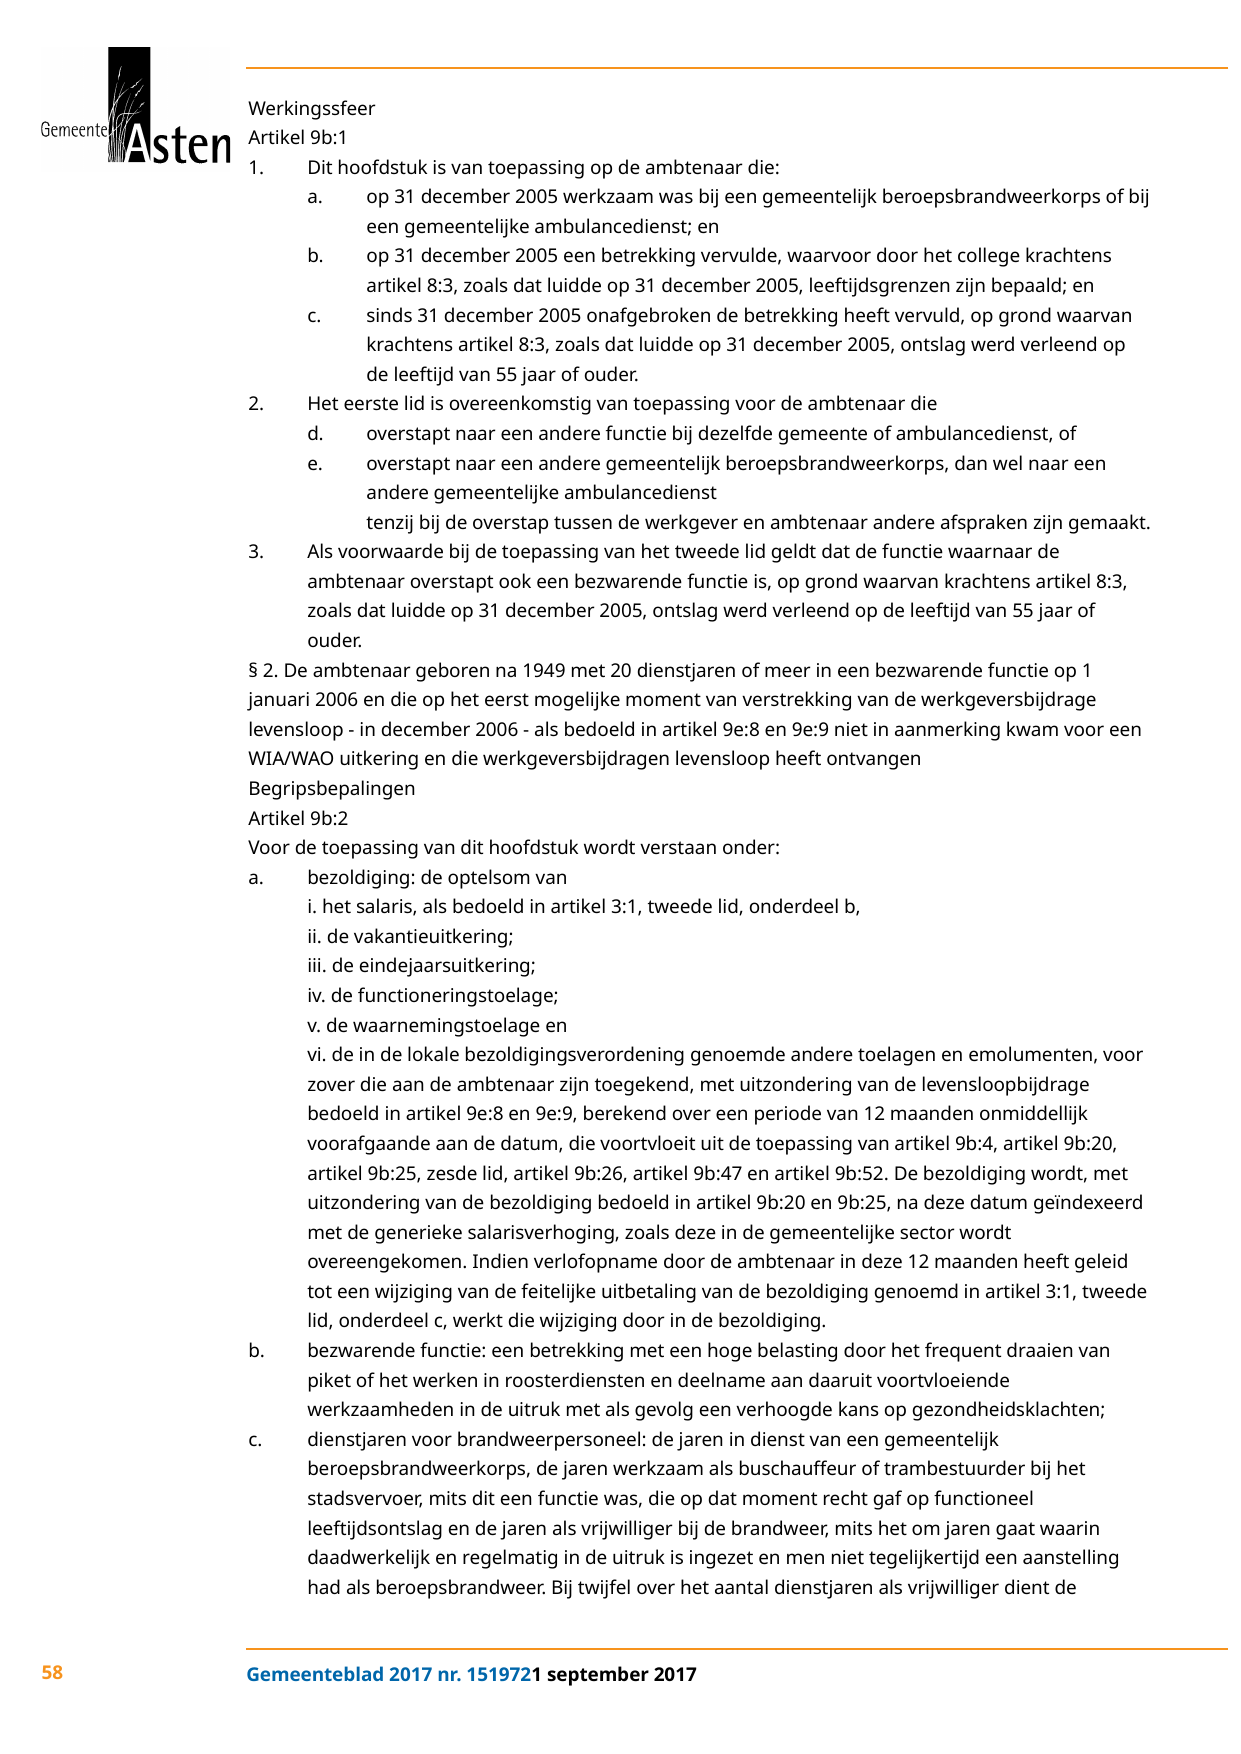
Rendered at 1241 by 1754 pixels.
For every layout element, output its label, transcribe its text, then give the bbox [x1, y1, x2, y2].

list op 31 december 2005 een betrekking vervulde, waarvoor door het college krachtens artikel 8:3, zoals dat luidde op 31 december 2005, leeftijdsgrenzen zijn bepaald; en [307, 243, 1152, 298]
list overstapt naar een andere gemeentelijk beroepsbrandweerkorps, dan wel naar een andere gemeentelijke ambulancedienst [307, 450, 1152, 505]
list sinds 31 december 2005 onafgebroken de betrekking heeft vervuld, op grond waarvan krachtens artikel 8:3, zoals dat luidde op 31 december 2005, ontslag werd verleend op de leeftijd van 55 jaar of ouder. [307, 302, 1152, 387]
text § 2. De ambtenaar geboren na 1949 met 20 dienstjaren of meer in een bezwarende functie op 1 januari 2006 en die op het eerst mogelijke moment van verstrekking van de werkgeversbijdrage levensloop - in december 2006 - als bedoeld in artikel 9e:8 en 9e:9 niet in aanmerking kwam voor een WIA/WAO uitkering en die werkgeversbijdragen levensloop heeft ontvangen [248, 657, 1152, 771]
list Dit hoofdstuk is van toepassing op de ambtenaar die: [248, 154, 1152, 180]
text Werkingssfeer [248, 95, 1152, 121]
text Begripsbepalingen [248, 775, 1152, 801]
picture [41, 47, 231, 172]
list op 31 december 2005 werkzaam was bij een gemeentelijk beroepsbrandweerkorps of bij een gemeentelijke ambulancedienst; en [307, 183, 1152, 239]
list iv. de functioneringstoelage; [248, 982, 1152, 1008]
list ii. de vakantieuitkering; [248, 923, 1152, 949]
list i. het salaris, als bedoeld in artikel 3:1, tweede lid, onderdeel b, [248, 893, 1152, 919]
list Als voorwaarde bij de toepassing van het tweede lid geldt dat de functie waarnaar de ambtenaar overstapt ook een bezwarende functie is, op grond waarvan krachtens artikel 8:3, zoals dat luidde op 31 december 2005, ontslag werd verleend op de leeftijd van 55 jaar of ouder. [248, 538, 1152, 653]
list tenzij bij de overstap tussen de werkgever en ambtenaar andere afspraken zijn gemaakt. [307, 509, 1152, 535]
list Het eerste lid is overeenkomstig van toepassing voor de ambtenaar die [248, 391, 1152, 416]
text Artikel 9b:1 [248, 124, 1152, 150]
list v. de waarnemingstoelage en [248, 1012, 1152, 1038]
list overstapt naar een andere functie bij dezelfde gemeente of ambulancedienst, of [307, 420, 1152, 446]
text Voor de toepassing van dit hoofdstuk wordt verstaan onder: [248, 834, 1152, 860]
text Artikel 9b:2 [248, 805, 1152, 831]
list iii. de eindejaarsuitkering; [248, 953, 1152, 978]
list vi. de in de lokale bezoldigingsverordening genoemde andere toelagen en emolumenten, voor zover die aan de ambtenaar zijn toegekend, met uitzondering van de levensloopbijdrage bedoeld in artikel 9e:8 en 9e:9, berekend over een periode van 12 maanden onmiddellijk voorafgaande aan de datum, die voortvloeit uit de toepassing van artikel 9b:4, artikel 9b:20, artikel 9b:25, zesde lid, artikel 9b:26, artikel 9b:47 en artikel 9b:52. De bezoldiging wordt, met uitzondering van de bezoldiging bedoeld in artikel 9b:20 en 9b:25, na deze datum geïndexeerd met de generieke salarisverhoging, zoals deze in de gemeentelijke sector wordt overeengekomen. Indien verlofopname door de ambtenaar in deze 12 maanden heeft geleid tot een wijziging van de feitelijke uitbetaling van de bezoldiging genoemd in artikel 3:1, tweede lid, onderdeel c, werkt die wijziging door in de bezoldiging. [248, 1041, 1152, 1333]
list bezoldiging: de optelsom van [248, 864, 1152, 890]
list dienstjaren voor brandweerpersoneel: de jaren in dienst van een gemeentelijk beroepsbrandweerkorps, de jaren werkzaam als buschauffeur of trambestuurder bij het stadsvervoer, mits dit een functie was, die op dat moment recht gaf op functioneel leeftijdsontslag en de jaren als vrijwilliger bij de brandweer, mits het om jaren gaat waarin daadwerkelijk en regelmatig in de uitruk is ingezet en men niet tegelijkertijd een aanstelling had als beroepsbrandweer. Bij twijfel over het aantal dienstjaren als vrijwilliger dient de [248, 1426, 1152, 1600]
list bezwarende functie: een betrekking met een hoge belasting door het frequent draaien van piket of het werken in roosterdiensten en deelname aan daaruit voortvloeiende werkzaamheden in de uitruk met als gevolg een verhoogde kans op gezondheidsklachten; [248, 1337, 1152, 1422]
